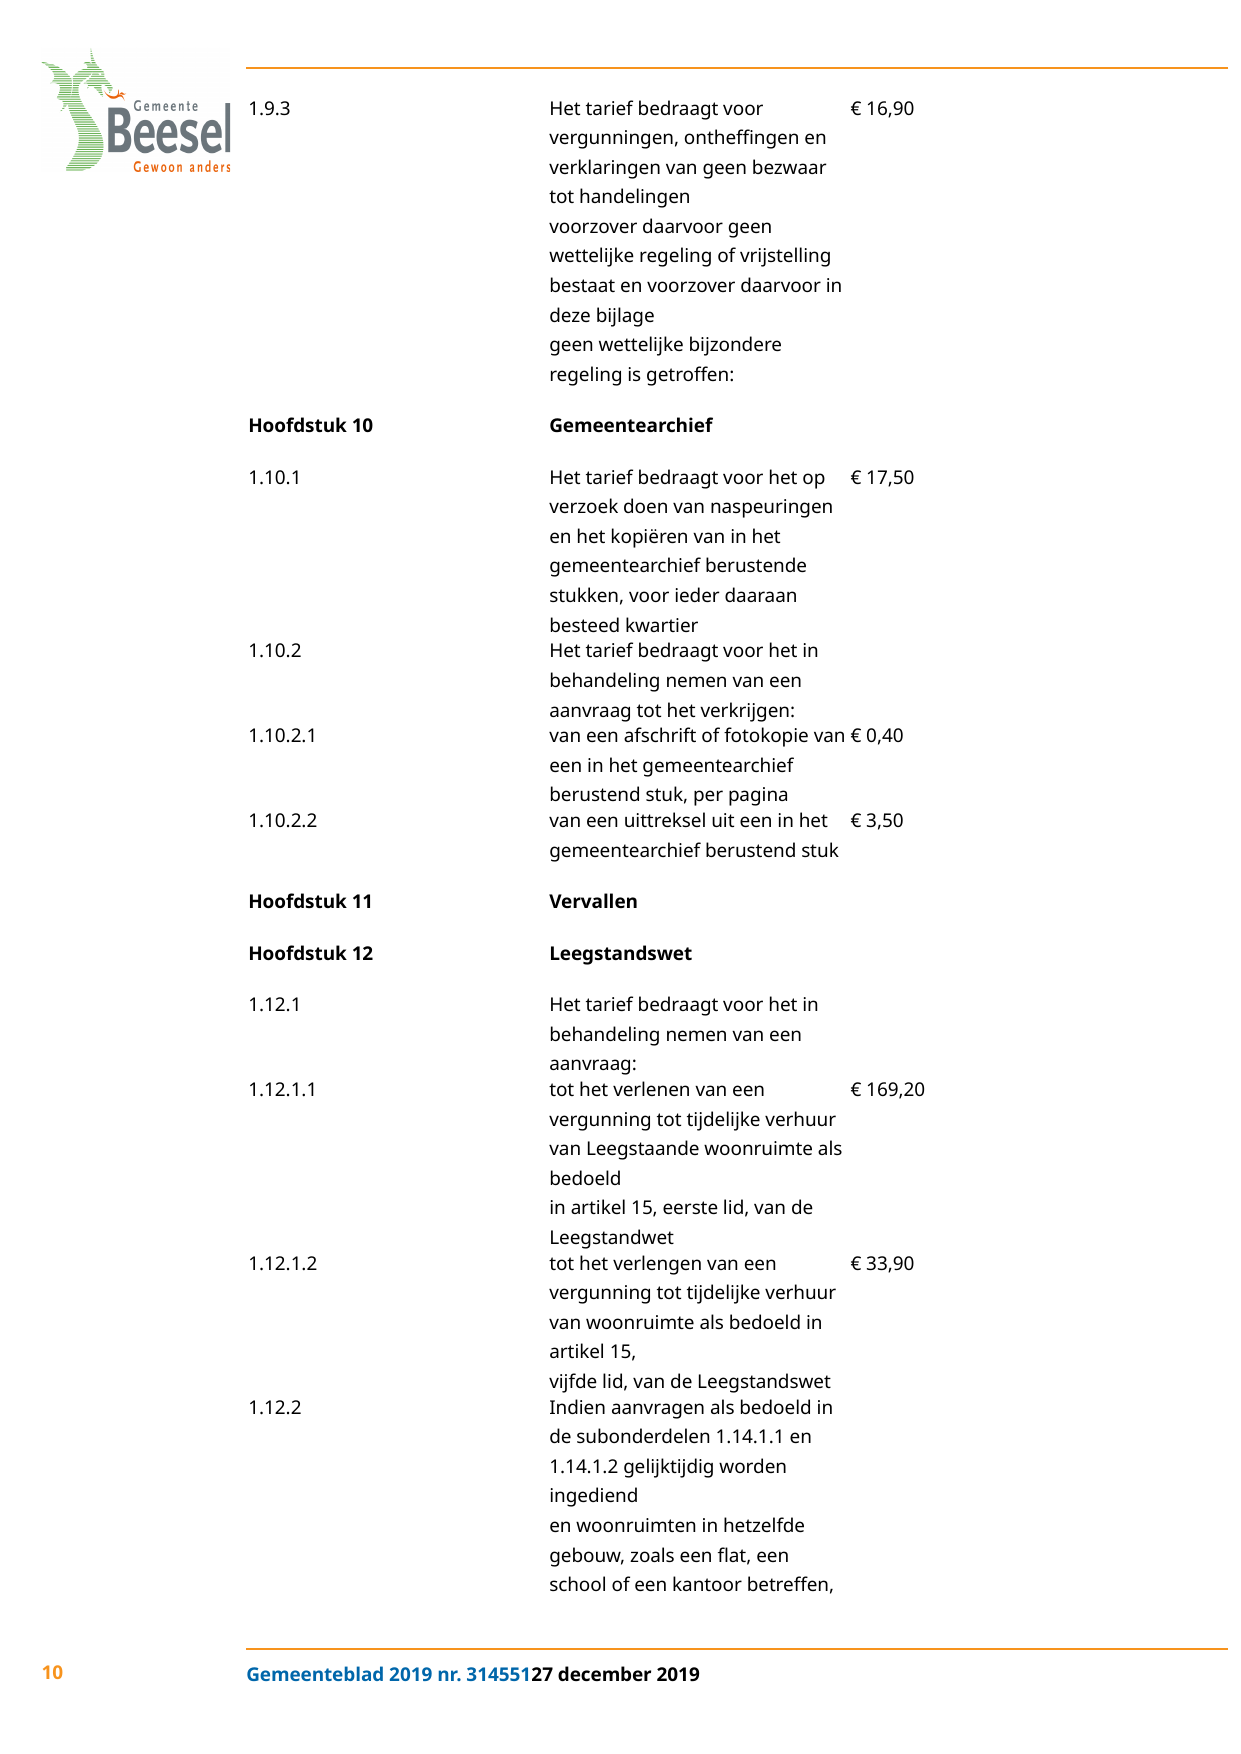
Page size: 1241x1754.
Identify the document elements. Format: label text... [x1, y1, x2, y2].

table_cell [248, 387, 549, 412]
table_cell Leegstandswet [549, 940, 850, 966]
table_cell [850, 438, 1152, 464]
table_cell [850, 991, 1152, 1076]
table_cell [549, 387, 850, 412]
table_cell Hoofdstuk 10 [248, 413, 549, 438]
table_cell Het tarief bedraagt voor het op verzoek doen van naspeuringen en het kopiëren van in het gemeentearchief berustende stukken, voor ieder daaraan besteed kwartier [549, 464, 850, 638]
table_cell [248, 438, 549, 464]
table_cell € 16,90 [850, 95, 1152, 387]
table_cell [850, 966, 1152, 991]
table_cell Hoofdstuk 11 [248, 889, 549, 914]
table_cell 1.12.2 [248, 1394, 549, 1597]
table_cell € 33,90 [850, 1250, 1152, 1394]
table_cell Het tarief bedraagt voor het in behandeling nemen van een aanvraag tot het verkrijgen: [549, 638, 850, 722]
table_cell € 169,20 [850, 1076, 1152, 1250]
table_cell € 17,50 [850, 464, 1152, 638]
table_cell [850, 387, 1152, 412]
table_cell [549, 863, 850, 888]
table_cell Vervallen [549, 889, 850, 914]
table_cell 1.12.1 [248, 991, 549, 1076]
table_cell [850, 863, 1152, 888]
table_cell [850, 413, 1152, 438]
table_cell van een uittreksel uit een in het gemeentearchief berustend stuk [549, 808, 850, 863]
table_cell Indien aanvragen als bedoeld in de subonderdelen 1.14.1.1 en 1.14.1.2 gelijktijdig worden ingediend en woonruimten in hetzelfde gebouw, zoals een flat, een school of een kantoor betreffen, [549, 1394, 850, 1597]
table_cell € 3,50 [850, 808, 1152, 863]
table_cell [549, 966, 850, 991]
table_cell 1.10.2.1 [248, 723, 549, 807]
table_cell Gemeentearchief [549, 413, 850, 438]
table_cell 1.10.2 [248, 638, 549, 722]
table_cell Het tarief bedraagt voor het in behandeling nemen van een aanvraag: [549, 991, 850, 1076]
table_cell [850, 638, 1152, 722]
table_cell [248, 914, 549, 940]
table_cell [850, 940, 1152, 966]
table_cell Hoofdstuk 12 [248, 940, 549, 966]
table_cell van een afschrift of fotokopie van een in het gemeentearchief berustend stuk, per pagina [549, 723, 850, 807]
table_cell [248, 966, 549, 991]
table_cell 1.10.2.2 [248, 808, 549, 863]
table_cell [248, 863, 549, 888]
table_cell tot het verlenen van een vergunning tot tijdelijke verhuur van Leegstaande woonruimte als bedoeld in artikel 15, eerste lid, van de Leegstandwet [549, 1076, 850, 1250]
table_cell Het tarief bedraagt voor vergunningen, ontheffingen en verklaringen van geen bezwaar tot handelingen voorzover daarvoor geen wettelijke regeling of vrijstelling bestaat en voorzover daarvoor in deze bijlage geen wettelijke bijzondere regeling is getroffen: [549, 95, 850, 387]
table_cell 1.12.1.1 [248, 1076, 549, 1250]
table_cell 1.9.3 [248, 95, 549, 387]
table_cell [850, 914, 1152, 940]
table_cell 1.12.1.2 [248, 1250, 549, 1394]
table_cell [549, 914, 850, 940]
table_cell [850, 1394, 1152, 1597]
table_cell € 0,40 [850, 723, 1152, 807]
table_cell [850, 889, 1152, 914]
picture [41, 47, 231, 172]
table_cell [549, 438, 850, 464]
table_cell tot het verlengen van een vergunning tot tijdelijke verhuur van woonruimte als bedoeld in artikel 15, vijfde lid, van de Leegstandswet [549, 1250, 850, 1394]
table_cell 1.10.1 [248, 464, 549, 638]
